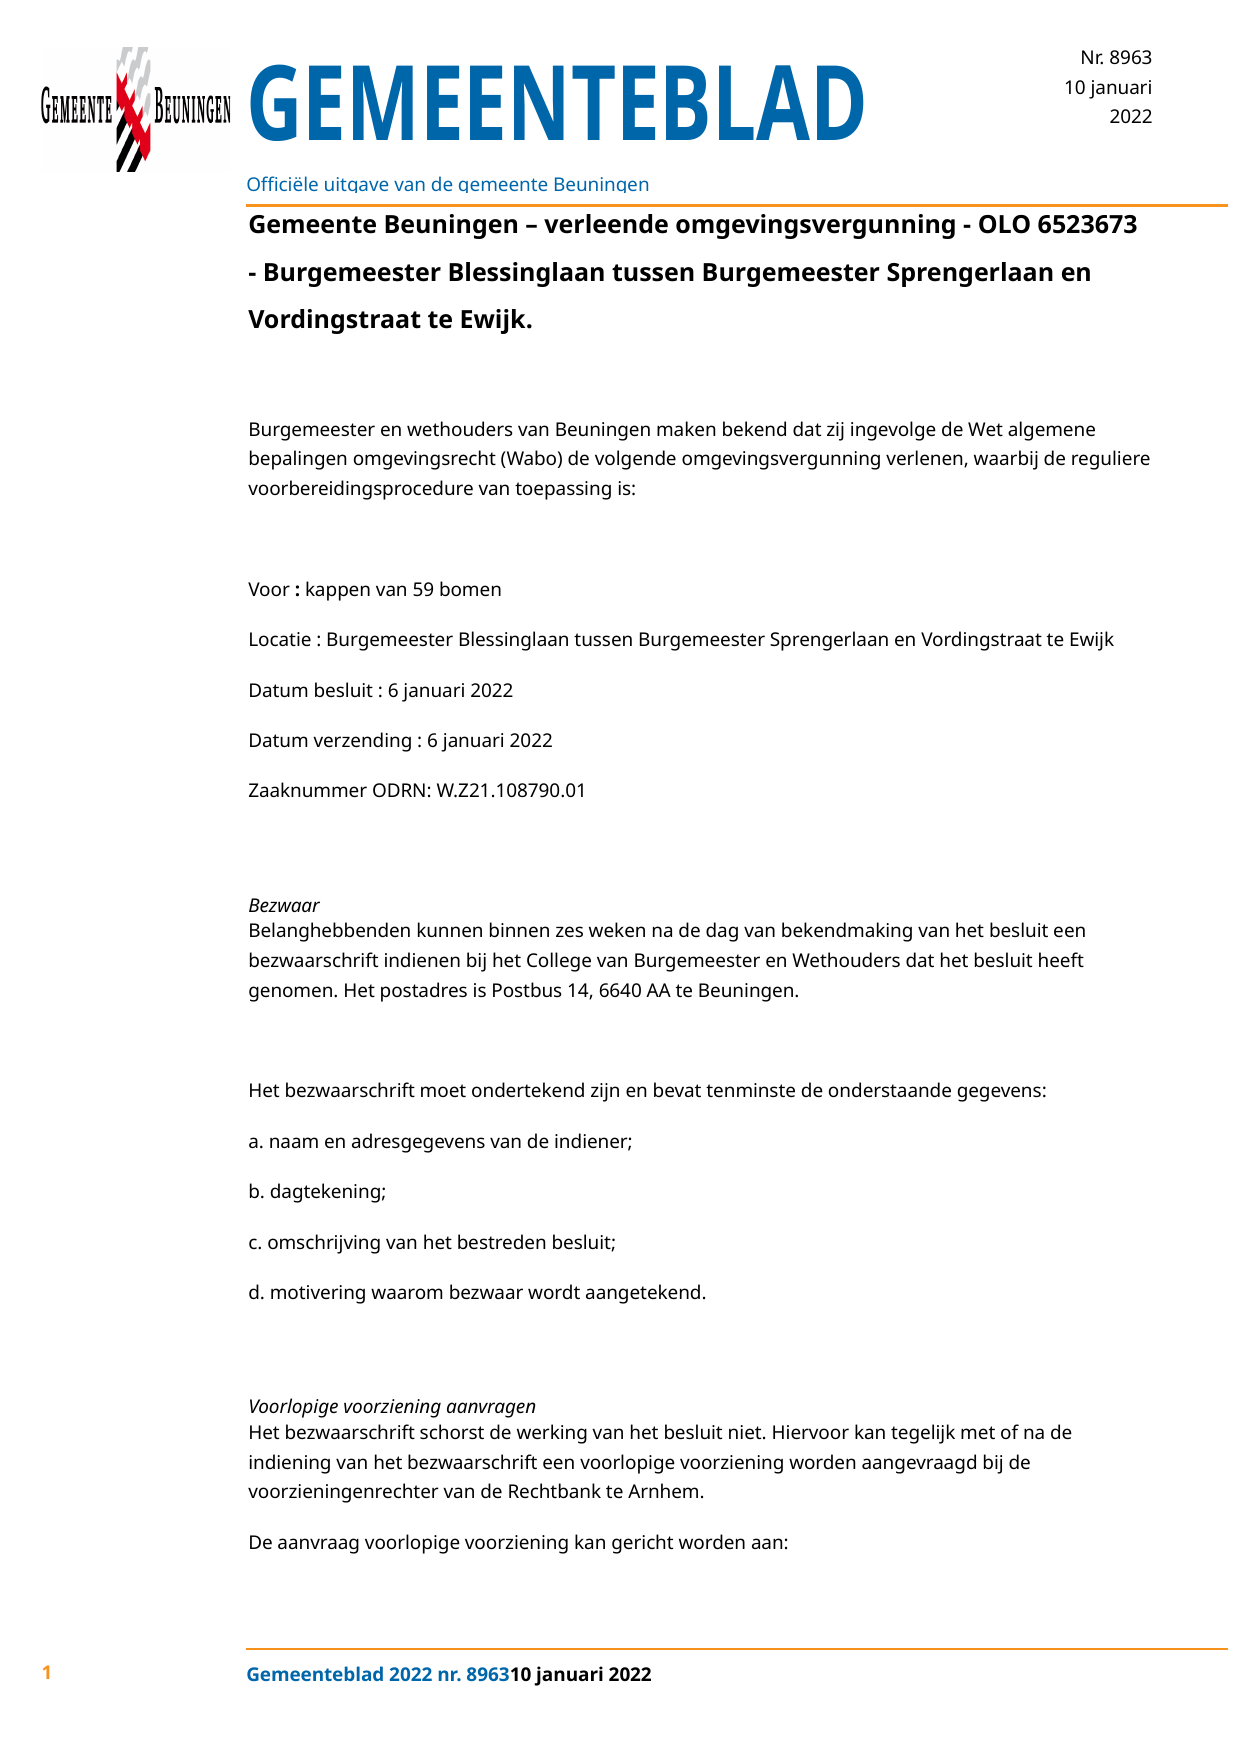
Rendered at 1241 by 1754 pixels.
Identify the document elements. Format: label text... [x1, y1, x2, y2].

text Datum verzending : 6 januari 2022 [248, 727, 1152, 753]
text b. dagtekening; [248, 1178, 1152, 1204]
text Voor : kappen van 59 bomen [248, 576, 1152, 602]
text Gemeente Beuningen – verleende omgevingsvergunning - OLO 6523673 - Burgemeester Blessinglaan tussen Burgemeester Sprengerlaan en Vordingstraat te Ewijk. [248, 207, 1152, 336]
text Zaaknummer ODRN: W.Z21.108790.01 [248, 778, 1152, 803]
text Belanghebbenden kunnen binnen zes weken na de dag van bekendmaking van het besluit een bezwaarschrift indienen bij het College van Burgemeester en Wethouders dat het besluit heeft genomen. Het postadres is Postbus 14, 6640 AA te Beuningen. [248, 918, 1152, 1003]
picture [41, 47, 231, 172]
text Voorlopige voorziening aanvragen [248, 1394, 1152, 1419]
text d. motivering waarom bezwaar wordt aangetekend. [248, 1279, 1152, 1305]
text a. naam en adresgegevens van de indiener; [248, 1128, 1152, 1154]
text Het bezwaarschrift schorst de werking van het besluit niet. Hiervoor kan tegelijk met of na de indiening van het bezwaarschrift een voorlopige voorziening worden aangevraagd bij de voorzieningenrechter van de Rechtbank te Arnhem. [248, 1419, 1152, 1504]
text Burgemeester en wethouders van Beuningen maken bekend dat zij ingevolge de Wet algemene bepalingen omgevingsrecht (Wabo) de volgende omgevingsvergunning verlenen, waarbij de reguliere voorbereidingsprocedure van toepassing is: [248, 416, 1152, 501]
text Datum besluit : 6 januari 2022 [248, 677, 1152, 702]
text Bezwaar [248, 892, 1152, 918]
text De aanvraag voorlopige voorziening kan gericht worden aan: [248, 1529, 1152, 1555]
text Locatie : Burgemeester Blessinglaan tussen Burgemeester Sprengerlaan en Vordingstraat te Ewijk [248, 626, 1152, 652]
text Het bezwaarschrift moet ondertekend zijn en bevat tenminste de onderstaande gegevens: [248, 1078, 1152, 1103]
text c. omschrijving van het bestreden besluit; [248, 1229, 1152, 1255]
